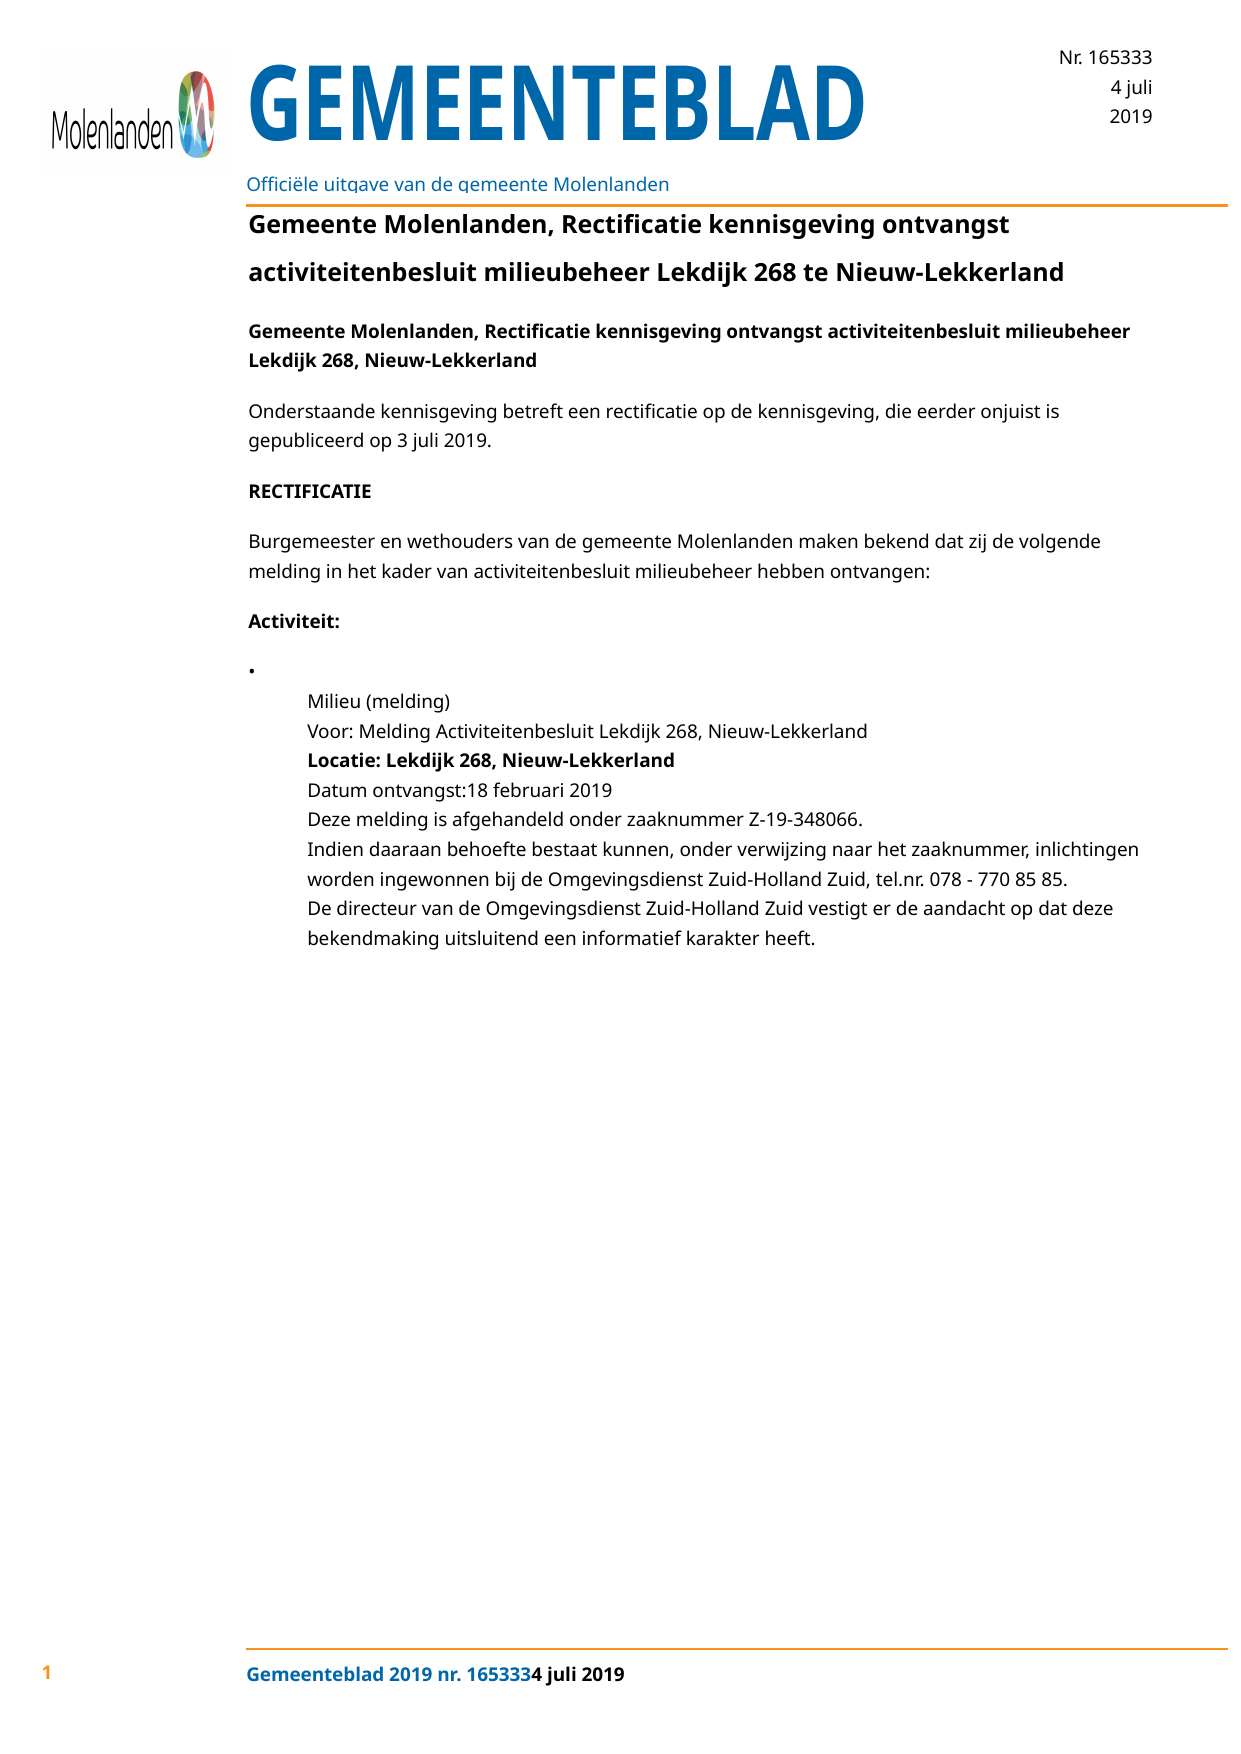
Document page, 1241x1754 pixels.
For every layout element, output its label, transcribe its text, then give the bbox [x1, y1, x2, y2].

text Activiteit: [248, 608, 1152, 634]
text RECTIFICATIE [248, 478, 1152, 504]
text Burgemeester en wethouders van de gemeente Molenlanden maken bekend dat zij de volgende melding in het kader van activiteitenbesluit milieubeheer hebben ontvangen: [248, 528, 1152, 584]
list Indien daaraan behoefte bestaat kunnen, onder verwijzing naar het zaaknummer, inlichtingen worden ingewonnen bij de Omgevingsdienst Zuid-Holland Zuid, tel.nr. 078 - 770 85 85. [248, 836, 1152, 892]
list Milieu (melding) [248, 688, 1152, 714]
list Deze melding is afgehandeld onder zaaknummer Z-19-348066. [248, 807, 1152, 832]
list Datum ontvangst:18 februari 2019 [248, 777, 1152, 803]
text Onderstaande kennisgeving betreft een rectificatie op de kennisgeving, die eerder onjuist is gepubliceerd op 3 juli 2019. [248, 398, 1152, 453]
text Gemeente Molenlanden, Rectificatie kennisgeving ontvangst activiteitenbesluit milieubeheer Lekdijk 268 te Nieuw-Lekkerland [248, 207, 1152, 288]
list Locatie: Lekdijk 268, Nieuw-Lekkerland [248, 747, 1152, 773]
picture [41, 47, 231, 172]
list Voor: Melding Activiteitenbesluit Lekdijk 268, Nieuw-Lekkerland [248, 718, 1152, 744]
text Gemeente Molenlanden, Rectificatie kennisgeving ontvangst activiteitenbesluit milieubeheer Lekdijk 268, Nieuw-Lekkerland [248, 318, 1152, 373]
list De directeur van de Omgevingsdienst Zuid-Holland Zuid vestigt er de aandacht op dat deze bekendmaking uitsluitend een informatief karakter heeft. [248, 895, 1152, 951]
